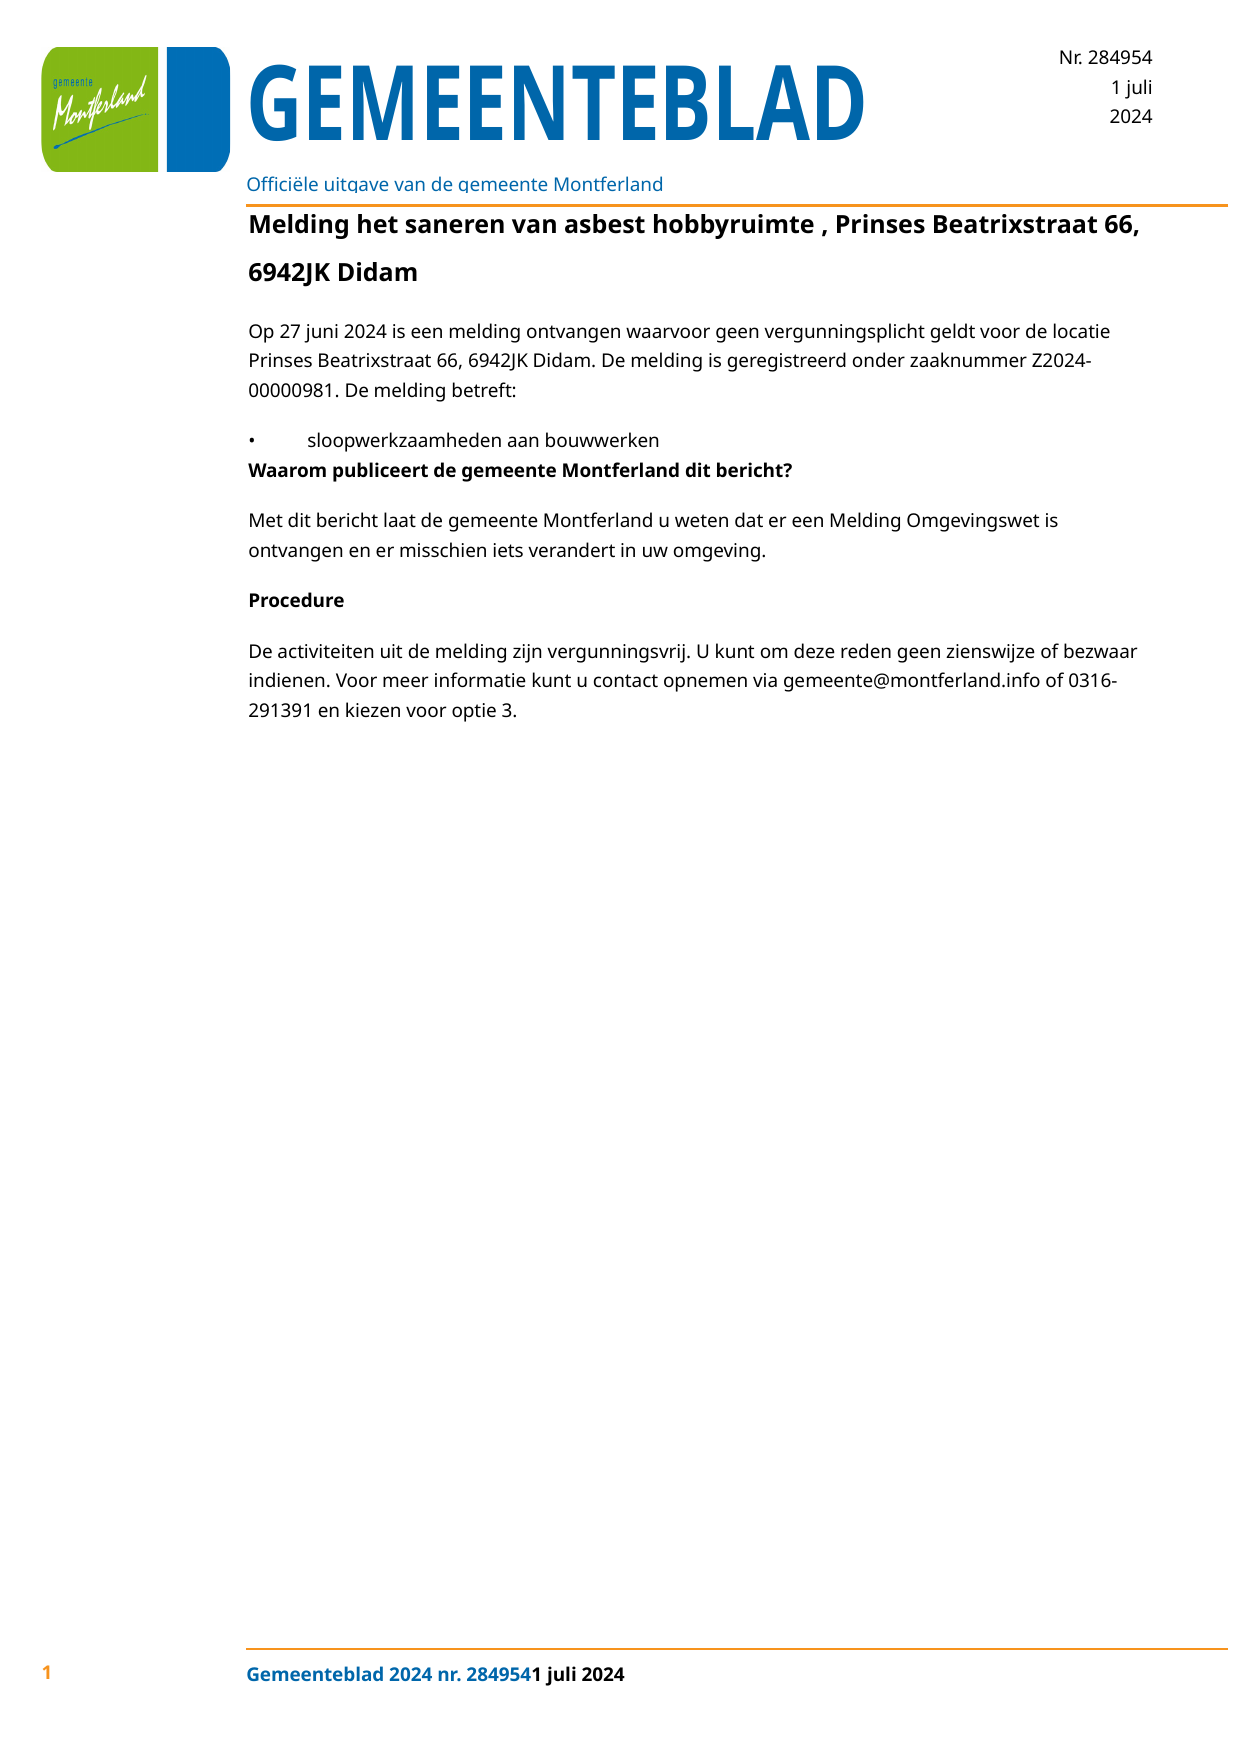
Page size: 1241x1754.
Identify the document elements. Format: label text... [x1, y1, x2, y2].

list sloopwerkzaamheden aan bouwwerken [248, 427, 1152, 453]
text Waarom publiceert de gemeente Montferland dit bericht? [248, 457, 1152, 483]
text Op 27 juni 2024 is een melding ontvangen waarvoor geen vergunningsplicht geldt voor de locatie Prinses Beatrixstraat 66, 6942JK Didam. De melding is geregistreerd onder zaaknummer Z2024-00000981. De melding betreft: [248, 318, 1152, 403]
text Met dit bericht laat de gemeente Montferland u weten dat er een Melding Omgevingswet is ontvangen en er misschien iets verandert in uw omgeving. [248, 507, 1152, 563]
text Procedure [248, 587, 1152, 613]
picture [41, 47, 231, 172]
text De activiteiten uit de melding zijn vergunningsvrij. U kunt om deze reden geen zienswijze of bezwaar indienen. Voor meer informatie kunt u contact opnemen via gemeente@montferland.info of 0316-291391 en kiezen voor optie 3. [248, 638, 1152, 723]
text Melding het saneren van asbest hobbyruimte , Prinses Beatrixstraat 66, 6942JK Didam [248, 207, 1152, 288]
